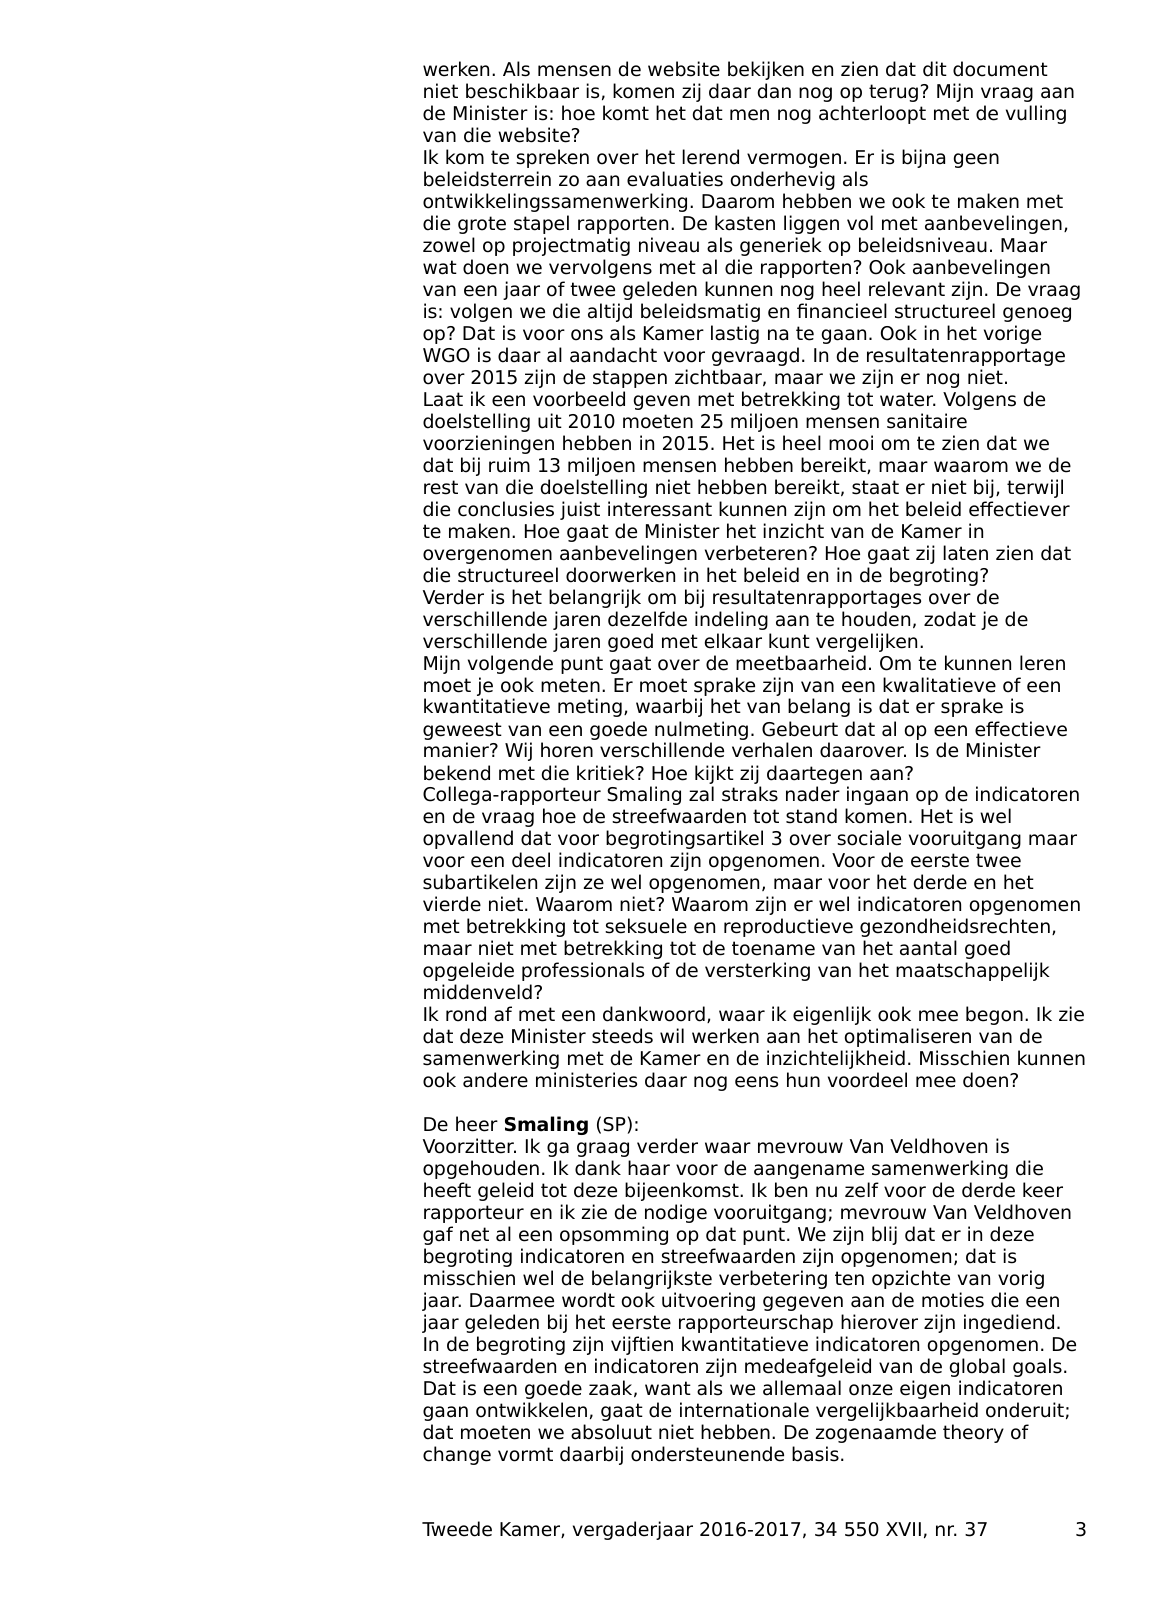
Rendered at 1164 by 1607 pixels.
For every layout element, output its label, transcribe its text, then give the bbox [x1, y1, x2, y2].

text Ik rond af met een dankwoord, waar ik eigenlijk ook mee begon. Ik zie dat deze Minister steeds wil werken aan het optimaliseren van de samenwerking met de Kamer en de inzichtelijkheid. Misschien kunnen ook andere ministeries daar nog eens hun voordeel mee doen? [422, 1004, 1087, 1092]
text Mijn volgende punt gaat over de meetbaarheid. Om te kunnen leren moet je ook meten. Er moet sprake zijn van een kwalitatieve of een kwantitatieve meting, waarbij het van belang is dat er sprake is geweest van een goede nulmeting. Gebeurt dat al op een effectieve manier? Wij horen verschillende verhalen daarover. Is de Minister bekend met die kritiek? Hoe kijkt zij daartegen aan? [422, 652, 1087, 784]
text Verder is het belangrijk om bij resultatenrapportages over de verschillende jaren dezelfde indeling aan te houden, zodat je de verschillende jaren goed met elkaar kunt vergelijken. [422, 587, 1087, 652]
text werken. Als mensen de website bekijken en zien dat dit document niet beschikbaar is, komen zij daar dan nog op terug? Mijn vraag aan de Minister is: hoe komt het dat men nog achterloopt met de vulling van die website? [422, 59, 1087, 147]
text Laat ik een voorbeeld geven met betrekking tot water. Volgens de doelstelling uit 2010 moeten 25 miljoen mensen sanitaire voorzieningen hebben in 2015. Het is heel mooi om te zien dat we dat bij ruim 13 miljoen mensen hebben bereikt, maar waarom we de rest van die doelstelling niet hebben bereikt, staat er niet bij, terwijl die conclusies juist interessant kunnen zijn om het beleid effectiever te maken. Hoe gaat de Minister het inzicht van de Kamer in overgenomen aanbevelingen verbeteren? Hoe gaat zij laten zien dat die structureel doorwerken in het beleid en in de begroting? [422, 389, 1087, 587]
text In de begroting zijn vijftien kwantitatieve indicatoren opgenomen. De streefwaarden en indicatoren zijn medeafgeleid van de global goals. Dat is een goede zaak, want als we allemaal onze eigen indicatoren gaan ontwikkelen, gaat de internationale vergelijkbaarheid onderuit; dat moeten we absoluut niet hebben. De zogenaamde theory of change vormt daarbij ondersteunende basis. [422, 1334, 1087, 1466]
text Collega-rapporteur Smaling zal straks nader ingaan op de indicatoren en de vraag hoe de streefwaarden tot stand komen. Het is wel opvallend dat voor begrotingsartikel 3 over sociale vooruitgang maar voor een deel indicatoren zijn opgenomen. Voor de eerste twee subartikelen zijn ze wel opgenomen, maar voor het derde en het vierde niet. Waarom niet? Waarom zijn er wel indicatoren opgenomen met betrekking tot seksuele en reproductieve gezondheidsrechten, maar niet met betrekking tot de toename van het aantal goed opgeleide professionals of de versterking van het maatschappelijk middenveld? [422, 784, 1087, 1004]
text De heer Smaling (SP): [422, 1114, 1087, 1136]
text Ik kom te spreken over het lerend vermogen. Er is bijna geen beleidsterrein zo aan evaluaties onderhevig als ontwikkelingssamenwerking. Daarom hebben we ook te maken met die grote stapel rapporten. De kasten liggen vol met aanbevelingen, zowel op projectmatig niveau als generiek op beleidsniveau. Maar wat doen we vervolgens met al die rapporten? Ook aanbevelingen van een jaar of twee geleden kunnen nog heel relevant zijn. De vraag is: volgen we die altijd beleidsmatig en financieel structureel genoeg op? Dat is voor ons als Kamer lastig na te gaan. Ook in het vorige WGO is daar al aandacht voor gevraagd. In de resultatenrapportage over 2015 zijn de stappen zichtbaar, maar we zijn er nog niet. [422, 147, 1087, 389]
text Voorzitter. Ik ga graag verder waar mevrouw Van Veldhoven is opgehouden. Ik dank haar voor de aangename samenwerking die heeft geleid tot deze bijeenkomst. Ik ben nu zelf voor de derde keer rapporteur en ik zie de nodige vooruitgang; mevrouw Van Veldhoven gaf net al een opsomming op dat punt. We zijn blij dat er in deze begroting indicatoren en streefwaarden zijn opgenomen; dat is misschien wel de belangrijkste verbetering ten opzichte van vorig jaar. Daarmee wordt ook uitvoering gegeven aan de moties die een jaar geleden bij het eerste rapporteurschap hierover zijn ingediend. [422, 1136, 1087, 1334]
